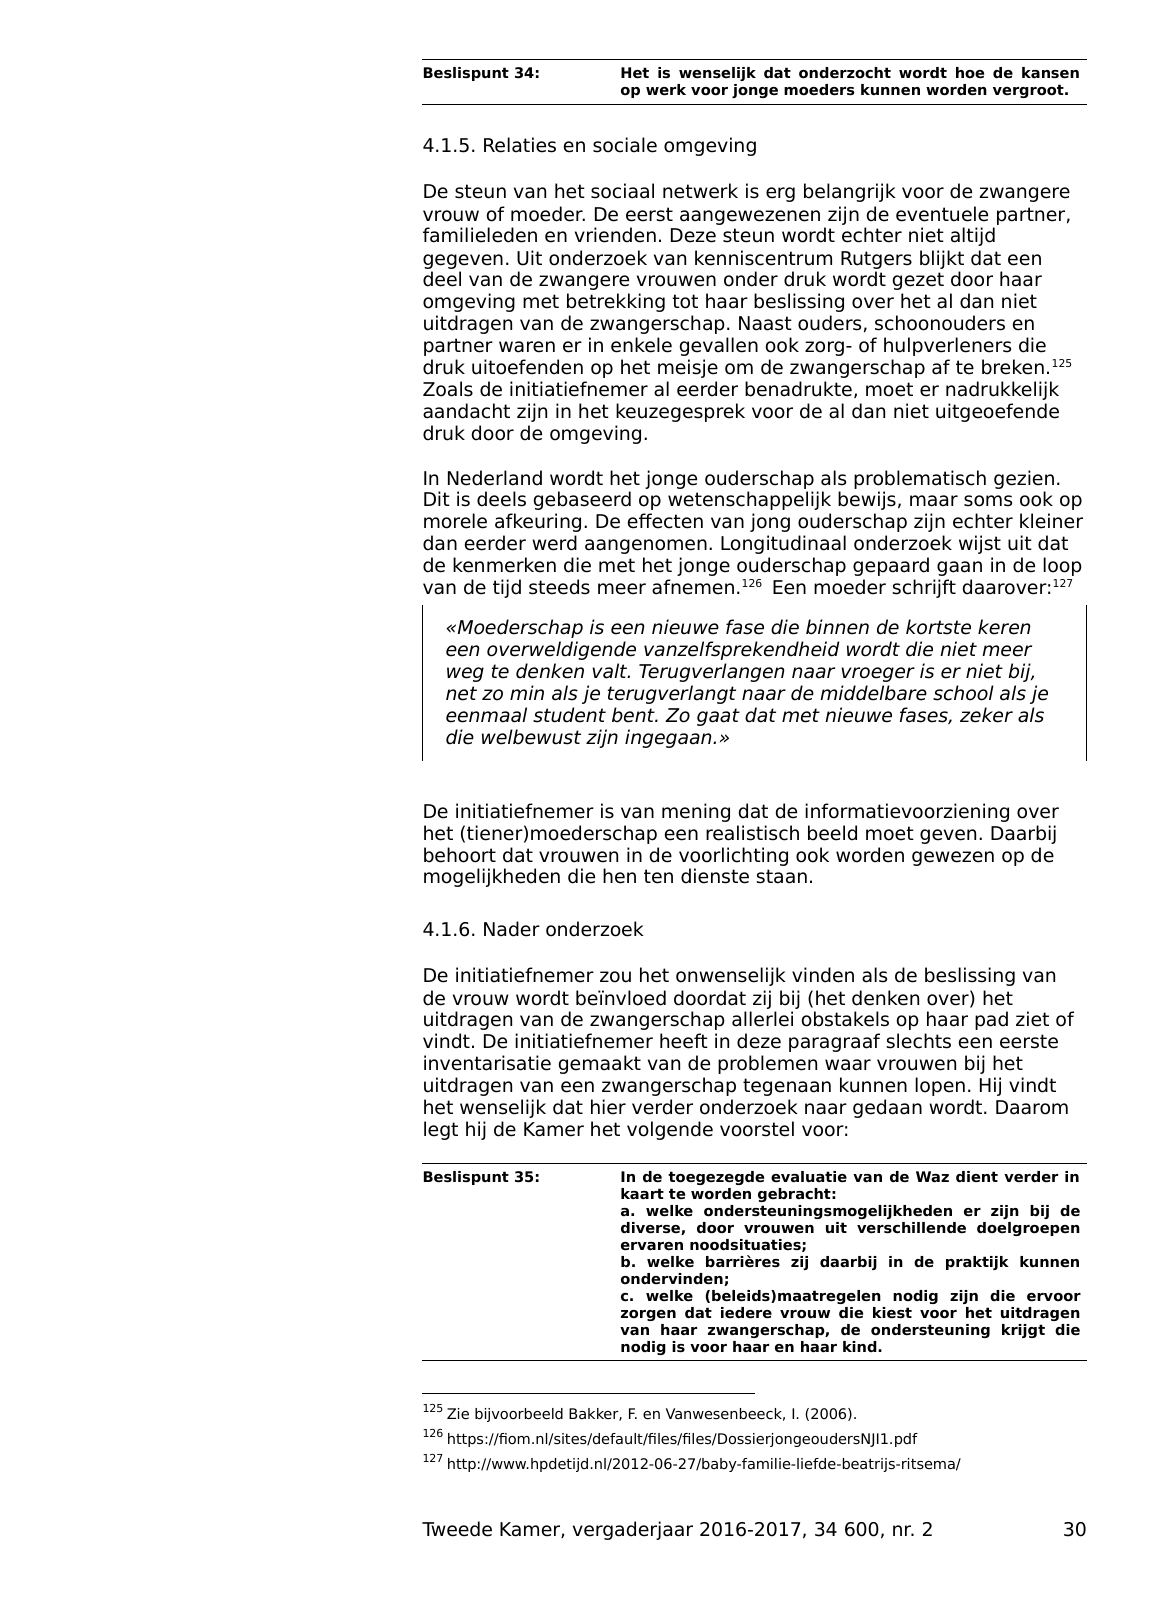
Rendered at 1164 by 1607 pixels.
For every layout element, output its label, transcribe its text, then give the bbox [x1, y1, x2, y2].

subtitle 4.1.5. Relaties en sociale omgeving [422, 134, 1087, 156]
text In Nederland wordt het jonge ouderschap als problematisch gezien. Dit is deels gebaseerd op wetenschappelijk bewijs, maar soms ook op morele afkeuring. De effecten van jong ouderschap zijn echter kleiner dan eerder werd aangenomen. Longitudinaal onderzoek wijst uit dat de kenmerken die met het jonge ouderschap gepaard gaan in de loop van de tijd steeds meer afnemen. Een moeder schrijft daarover: [422, 467, 1087, 599]
text De steun van het sociaal netwerk is erg belangrijk voor de zwangere vrouw of moeder. De eerst aangewezenen zijn de eventuele partner, familieleden en vrienden. Deze steun wordt echter niet altijd gegeven. Uit onderzoek van kenniscentrum Rutgers blijkt dat een deel van de zwangere vrouwen onder druk wordt gezet door haar omgeving met betrekking tot haar beslissing over het al dan niet uitdragen van de zwangerschap. Naast ouders, schoonouders en partner waren er in enkele gevallen ook zorg- of hulpverleners die druk uitoefenden op het meisje om de zwangerschap af te breken. Zoals de initiatiefnemer al eerder benadrukte, moet er nadrukkelijk aandacht zijn in het keuzegesprek voor de al dan niet uitgeoefende druk door de omgeving. [422, 181, 1087, 445]
table_header In de toegezegde evaluatie van de Waz dient verder in kaart te worden gebracht: a. welke ondersteuningsmogelijkheden er zijn bij de diverse, door vrouwen uit verschillende doelgroepen ervaren noodsituaties; b. welke barrières zij daarbij in de praktijk kunnen ondervinden; c. welke (beleids)maatregelen nodig zijn die ervoor zorgen dat iedere vrouw die kiest voor het uitdragen van haar zwangerschap, de ondersteuning krijgt die nodig is voor haar en haar kind. [614, 1164, 1087, 1360]
subtitle 4.1.6. Nader onderzoek [422, 918, 1087, 940]
text https://fiom.nl/sites/default/files/files/DossierjongeoudersNJI1.pdf [422, 1427, 1087, 1449]
text De initiatiefnemer is van mening dat de informatievoorziening over het (tiener)moederschap een realistisch beeld moet geven. Daarbij behoort dat vrouwen in de voorlichting ook worden gewezen op de mogelijkheden die hen ten dienste staan. [422, 801, 1087, 888]
text Zie bijvoorbeeld Bakker, F. en Vanwesenbeeck, I. (2006). [422, 1402, 1087, 1424]
table_header Beslispunt 35: [422, 1164, 614, 1360]
table_header Beslispunt 34: [422, 60, 614, 103]
table_header Het is wenselijk dat onderzocht wordt hoe de kansen op werk voor jonge moeders kunnen worden vergroot. [614, 60, 1087, 103]
text http://www.hpdetijd.nl/2012-06-27/baby-familie-liefde-beatrijs-ritsema/ [422, 1452, 1087, 1474]
table_header «Moederschap is een nieuwe fase die binnen de kortste keren een overweldigende vanzelfsprekendheid wordt die niet meer weg te denken valt. Terugverlangen naar vroeger is er niet bij, net zo min als je terugverlangt naar de middelbare school als je eenmaal student bent. Zo gaat dat met nieuwe fases, zeker als die welbewust zijn ingegaan.» [423, 605, 1086, 761]
text De initiatiefnemer zou het onwenselijk vinden als de beslissing van de vrouw wordt beïnvloed doordat zij bij (het denken over) het uitdragen van de zwangerschap allerlei obstakels op haar pad ziet of vindt. De initiatiefnemer heeft in deze paragraaf slechts een eerste inventarisatie gemaakt van de problemen waar vrouwen bij het uitdragen van een zwangerschap tegenaan kunnen lopen. Hij vindt het wenselijk dat hier verder onderzoek naar gedaan wordt. Daarom legt hij de Kamer het volgende voorstel voor: [422, 965, 1087, 1141]
